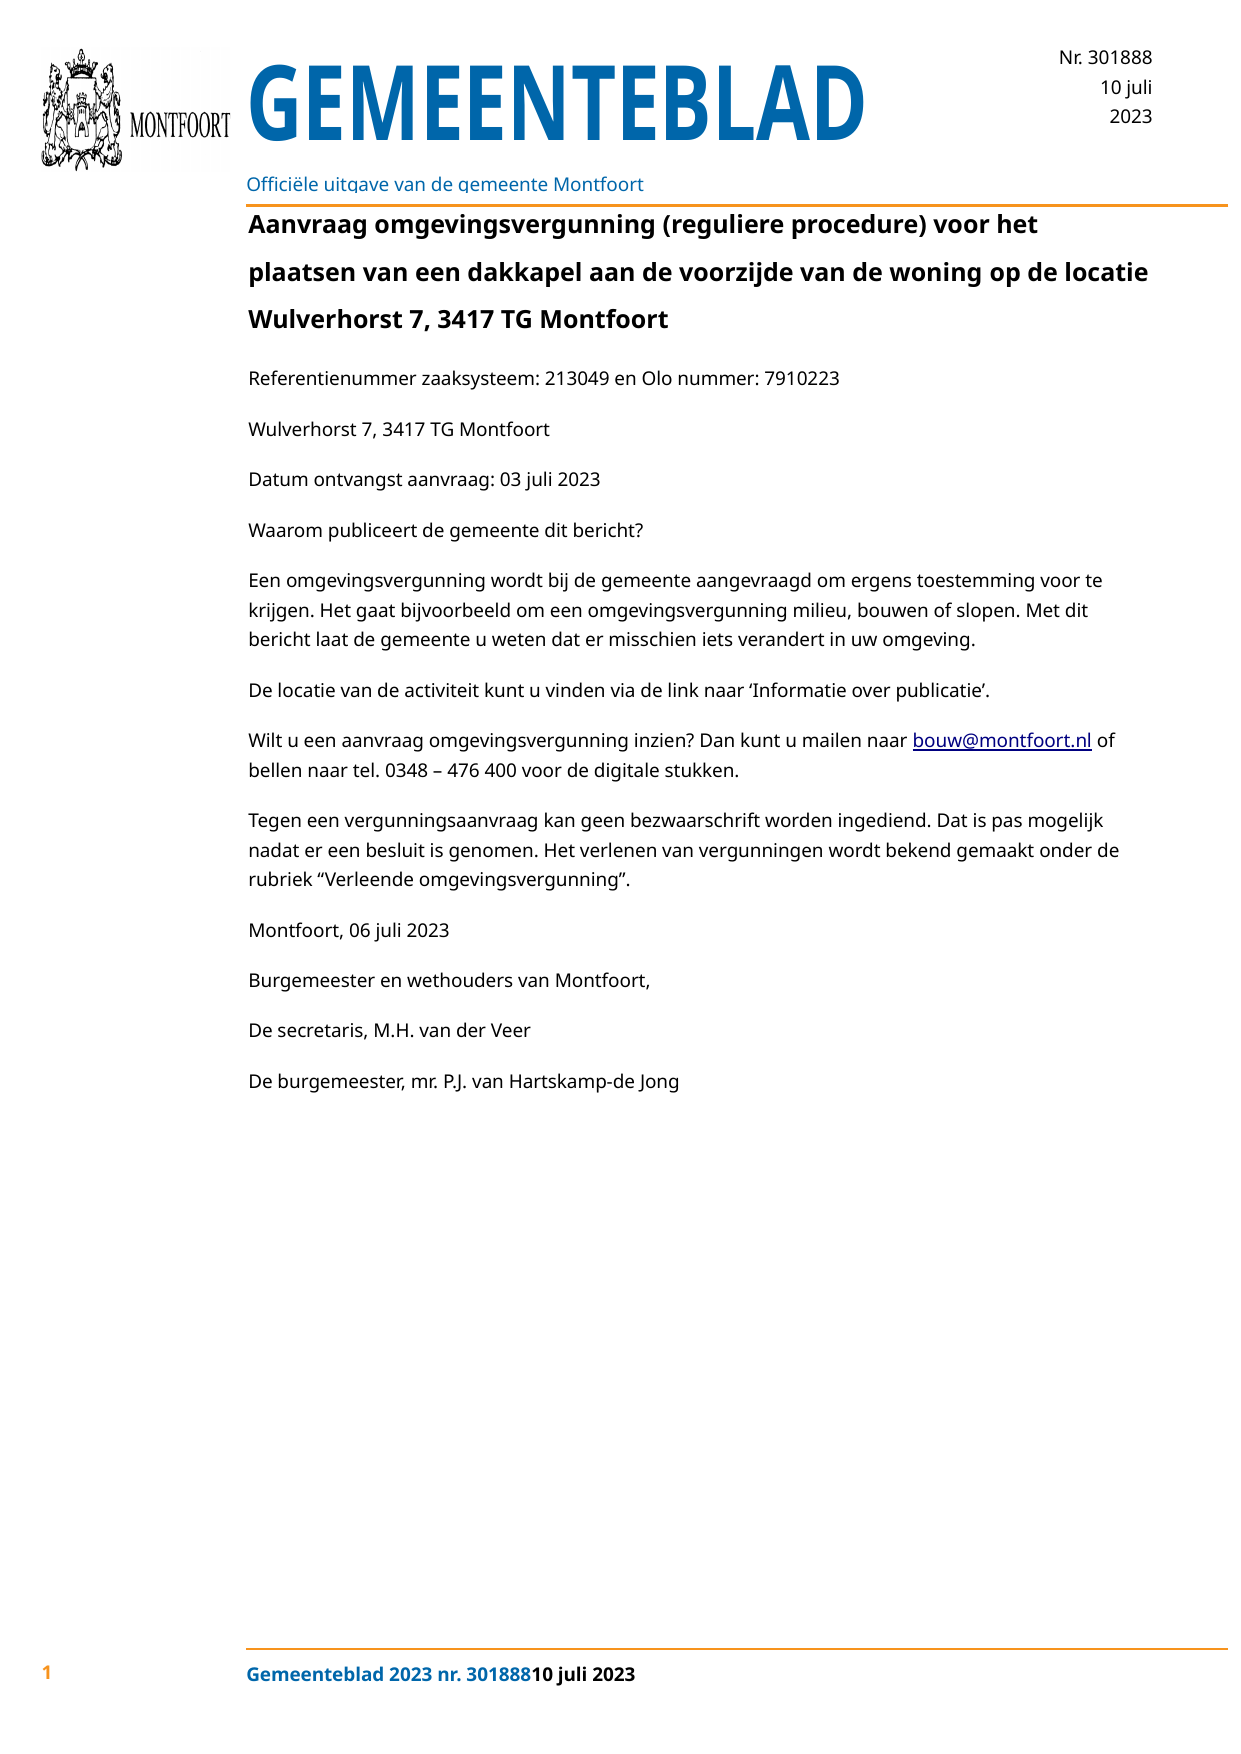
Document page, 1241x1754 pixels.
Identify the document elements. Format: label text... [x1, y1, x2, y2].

text Tegen een vergunningsaanvraag kan geen bezwaarschrift worden ingediend. Dat is pas mogelijk nadat er een besluit is genomen. Het verlenen van vergunningen wordt bekend gemaakt onder de rubriek “Verleende omgevingsvergunning”. [248, 807, 1152, 892]
text Wilt u een aanvraag omgevingsvergunning inzien? Dan kunt u mailen naar bouw@montfoort.nl of bellen naar tel. 0348 – 476 400 voor de digitale stukken. [248, 727, 1152, 782]
text Burgemeester en wethouders van Montfoort, [248, 967, 1152, 993]
text Datum ontvangst aanvraag: 03 juli 2023 [248, 466, 1152, 492]
text Aanvraag omgevingsvergunning (reguliere procedure) voor het plaatsen van een dakkapel aan de voorzijde van de woning op de locatie Wulverhorst 7, 3417 TG Montfoort [248, 207, 1152, 336]
text Montfoort, 06 juli 2023 [248, 917, 1152, 942]
text Wulverhorst 7, 3417 TG Montfoort [248, 416, 1152, 442]
text De burgemeester, mr. P.J. van Hartskamp-de Jong [248, 1068, 1152, 1094]
text De locatie van de activiteit kunt u vinden via de link naar ‘Informatie over publicatie’. [248, 677, 1152, 702]
text Referentienummer zaaksysteem: 213049 en Olo nummer: 7910223 [248, 366, 1152, 391]
text De secretaris, M.H. van der Veer [248, 1018, 1152, 1043]
picture [41, 47, 231, 172]
text Waarom publiceert de gemeente dit bericht? [248, 517, 1152, 542]
text Een omgevingsvergunning wordt bij de gemeente aangevraagd om ergens toestemming voor te krijgen. Het gaat bijvoorbeeld om een omgevingsvergunning milieu, bouwen of slopen. Met dit bericht laat de gemeente u weten dat er misschien iets verandert in uw omgeving. [248, 567, 1152, 652]
